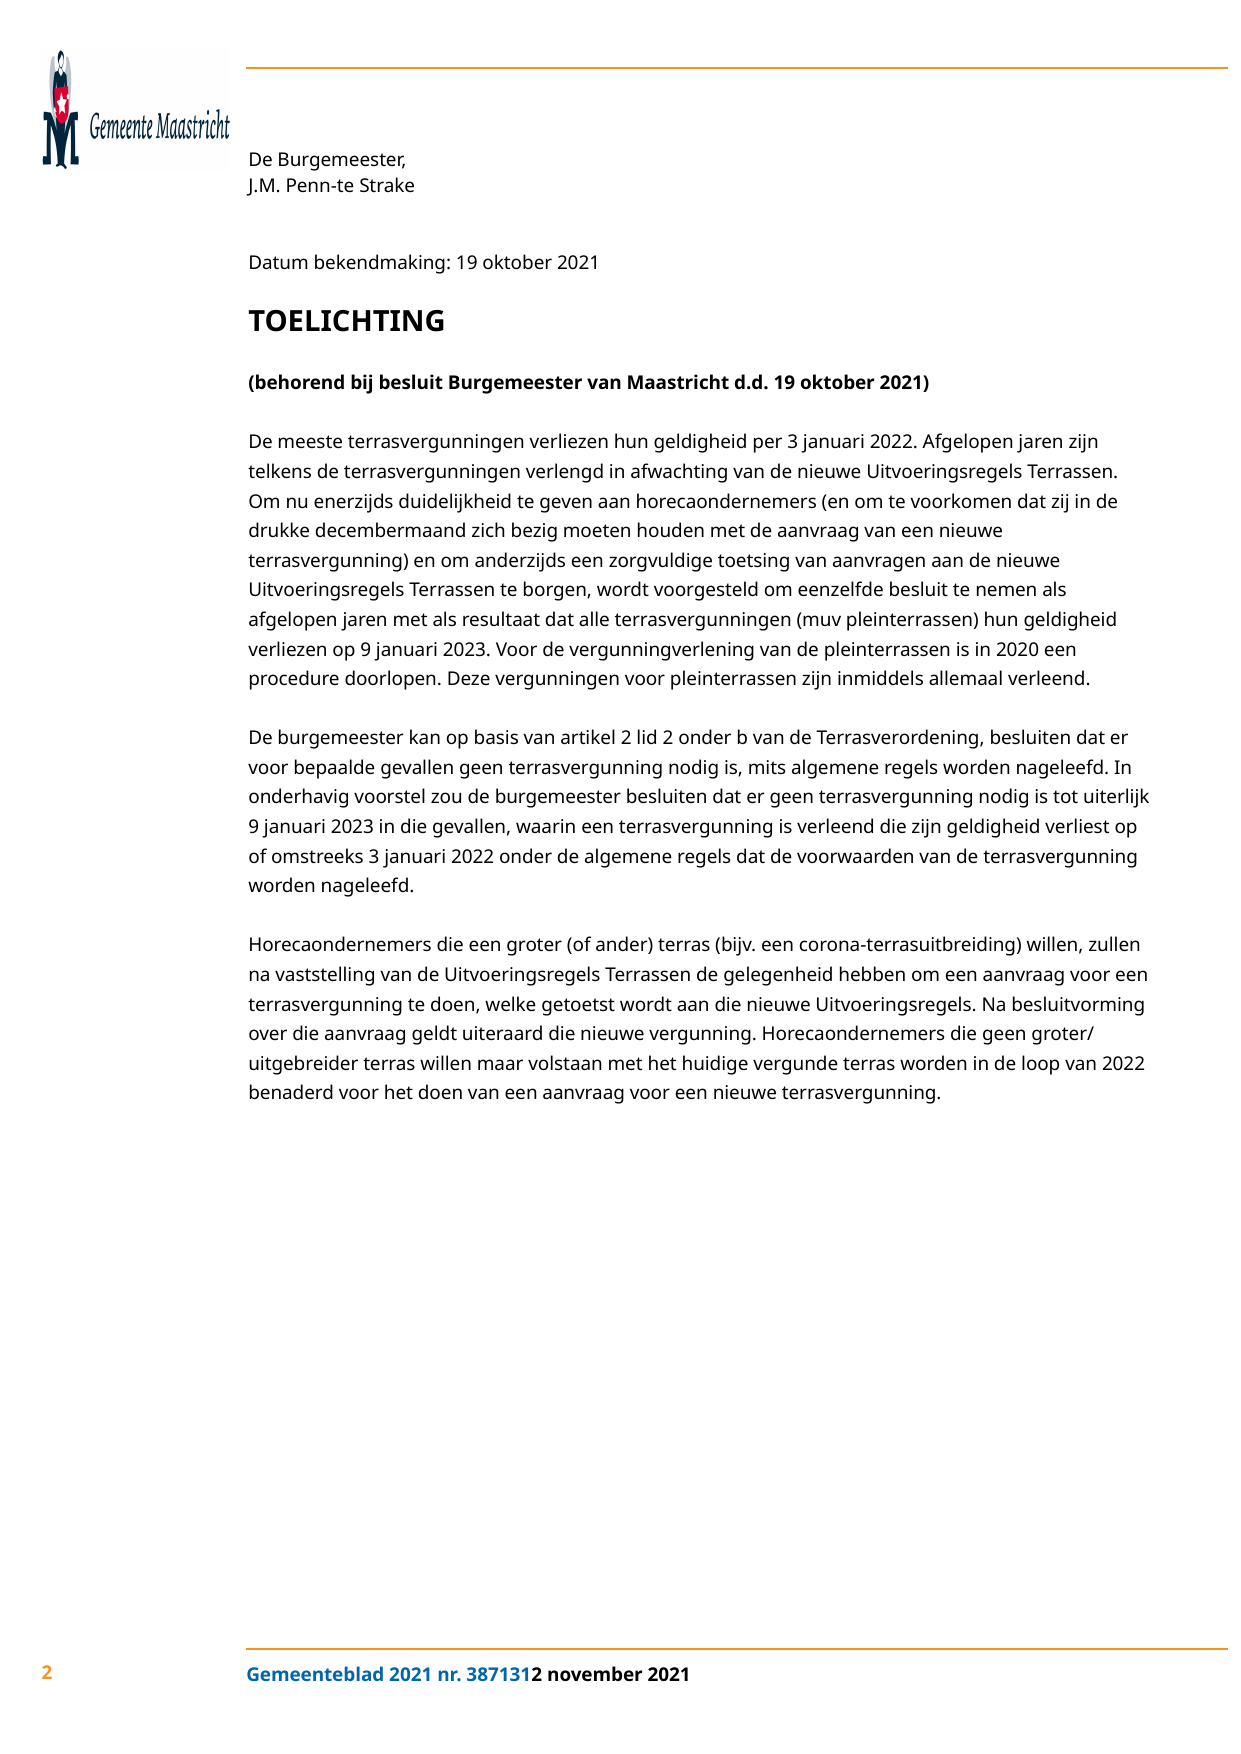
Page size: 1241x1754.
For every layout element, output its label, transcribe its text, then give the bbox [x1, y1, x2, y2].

text J.M. Penn-te Strake [248, 172, 1152, 198]
text TOELICHTING [248, 301, 1152, 340]
text De meeste terrasvergunningen verliezen hun geldigheid per 3 januari 2022. Afgelopen jaren zijn telkens de terrasvergunningen verlengd in afwachting van de nieuwe Uitvoeringsregels Terrassen. Om nu enerzijds duidelijkheid te geven aan horecaondernemers (en om te voorkomen dat zij in de drukke decembermaand zich bezig moeten houden met de aanvraag van een nieuwe terrasvergunning) en om anderzijds een zorgvuldige toetsing van aanvragen aan de nieuwe Uitvoeringsregels Terrassen te borgen, wordt voorgesteld om eenzelfde besluit te nemen als afgelopen jaren met als resultaat dat alle terrasvergunningen (muv pleinterrassen) hun geldigheid verliezen op 9 januari 2023. Voor de vergunningverlening van de pleinterrassen is in 2020 een procedure doorlopen. Deze vergunningen voor pleinterrassen zijn inmiddels allemaal verleend. [248, 429, 1152, 691]
text Horecaondernemers die een groter (of ander) terras (bijv. een corona-terrasuitbreiding) willen, zullen na vaststelling van de Uitvoeringsregels Terrassen de gelegenheid hebben om een aanvraag voor een terrasvergunning te doen, welke getoetst wordt aan die nieuwe Uitvoeringsregels. Na besluitvorming over die aanvraag geldt uiteraard die nieuwe vergunning. Horecaondernemers die geen groter/ uitgebreider terras willen maar volstaan met het huidige vergunde terras worden in de loop van 2022 benaderd voor het doen van een aanvraag voor een nieuwe terrasvergunning. [248, 932, 1152, 1105]
picture [41, 47, 231, 172]
text (behorend bij besluit Burgemeester van Maastricht d.d. 19 oktober 2021) [248, 369, 1152, 395]
text De Burgemeester, [248, 146, 1152, 172]
text Datum bekendmaking: 19 oktober 2021 [248, 249, 1152, 275]
text De burgemeester kan op basis van artikel 2 lid 2 onder b van de Terrasverordening, besluiten dat er voor bepaalde gevallen geen terrasvergunning nodig is, mits algemene regels worden nageleefd. In onderhavig voorstel zou de burgemeester besluiten dat er geen terrasvergunning nodig is tot uiterlijk 9 januari 2023 in die gevallen, waarin een terrasvergunning is verleend die zijn geldigheid verliest op of omstreeks 3 januari 2022 onder de algemene regels dat de voorwaarden van de terrasvergunning worden nageleefd. [248, 724, 1152, 898]
